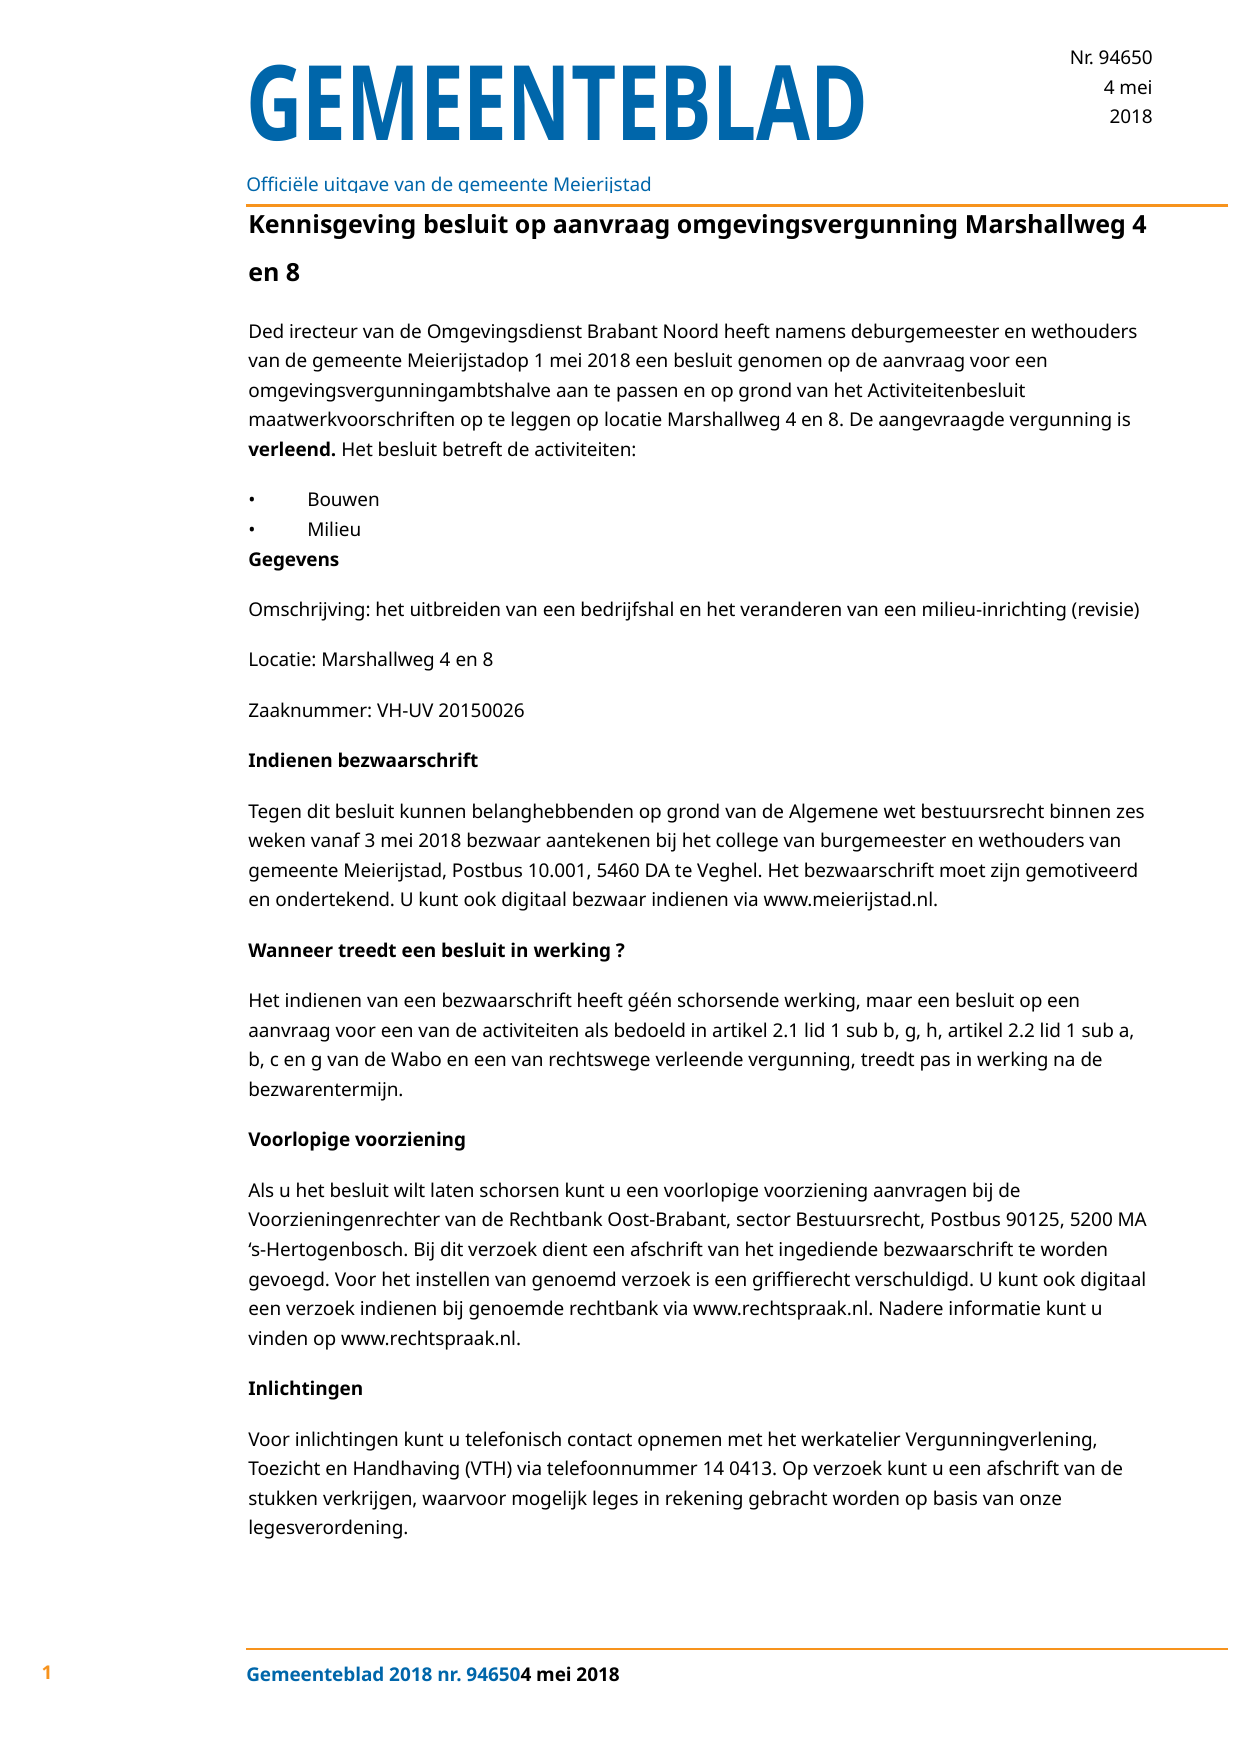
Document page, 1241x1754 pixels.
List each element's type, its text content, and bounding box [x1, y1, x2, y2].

text Wanneer treedt een besluit in werking ? [248, 937, 1152, 963]
picture [41, 47, 231, 172]
text Omschrijving: het uitbreiden van een bedrijfshal en het veranderen van een milieu-inrichting (revisie) [248, 596, 1152, 622]
text Voor inlichtingen kunt u telefonisch contact opnemen met het werkatelier Vergunningverlening, Toezicht en Handhaving (VTH) via telefoonnummer 14 0413. Op verzoek kunt u een afschrift van de stukken verkrijgen, waarvoor mogelijk leges in rekening gebracht worden op basis van onze legesverordening. [248, 1426, 1152, 1540]
text Als u het besluit wilt laten schorsen kunt u een voorlopige voorziening aanvragen bij de Voorzieningenrechter van de Rechtbank Oost-Brabant, sector Bestuursrecht, Postbus 90125, 5200 MA ‘s-Hertogenbosch. Bij dit verzoek dient een afschrift van het ingediende bezwaarschrift te worden gevoegd. Voor het instellen van genoemd verzoek is een griffierecht verschuldigd. U kunt ook digitaal een verzoek indienen bij genoemde rechtbank via www.rechtspraak.nl. Nadere informatie kunt u vinden op www.rechtspraak.nl. [248, 1177, 1152, 1351]
list Bouwen [248, 487, 1152, 512]
list Milieu [248, 516, 1152, 542]
text Inlichtingen [248, 1375, 1152, 1401]
text Ded irecteur van de Omgevingsdienst Brabant Noord heeft namens deburgemeester en wethouders van de gemeente Meierijstadop 1 mei 2018 een besluit genomen op de aanvraag voor een omgevingsvergunningambtshalve aan te passen en op grond van het Activiteitenbesluit maatwerkvoorschriften op te leggen op locatie Marshallweg 4 en 8. De aangevraagde vergunning is verleend. Het besluit betreft de activiteiten: [248, 318, 1152, 462]
text Het indienen van een bezwaarschrift heeft géén schorsende werking, maar een besluit op een aanvraag voor een van de activiteiten als bedoeld in artikel 2.1 lid 1 sub b, g, h, artikel 2.2 lid 1 sub a, b, c en g van de Wabo en een van rechtswege verleende vergunning, treedt pas in werking na de bezwarentermijn. [248, 987, 1152, 1102]
text Kennisgeving besluit op aanvraag omgevingsvergunning Marshallweg 4 en 8 [248, 207, 1152, 288]
text Locatie: Marshallweg 4 en 8 [248, 647, 1152, 672]
text Tegen dit besluit kunnen belanghebbenden op grond van de Algemene wet bestuursrecht binnen zes weken vanaf 3 mei 2018 bezwaar aantekenen bij het college van burgemeester en wethouders van gemeente Meierijstad, Postbus 10.001, 5460 DA te Veghel. Het bezwaarschrift moet zijn gemotiveerd en ondertekend. U kunt ook digitaal bezwaar indienen via www.meierijstad.nl. [248, 798, 1152, 912]
text Zaaknummer: VH-UV 20150026 [248, 697, 1152, 723]
text Gegevens [248, 546, 1152, 572]
text Voorlopige voorziening [248, 1127, 1152, 1152]
text Indienen bezwaarschrift [248, 747, 1152, 773]
